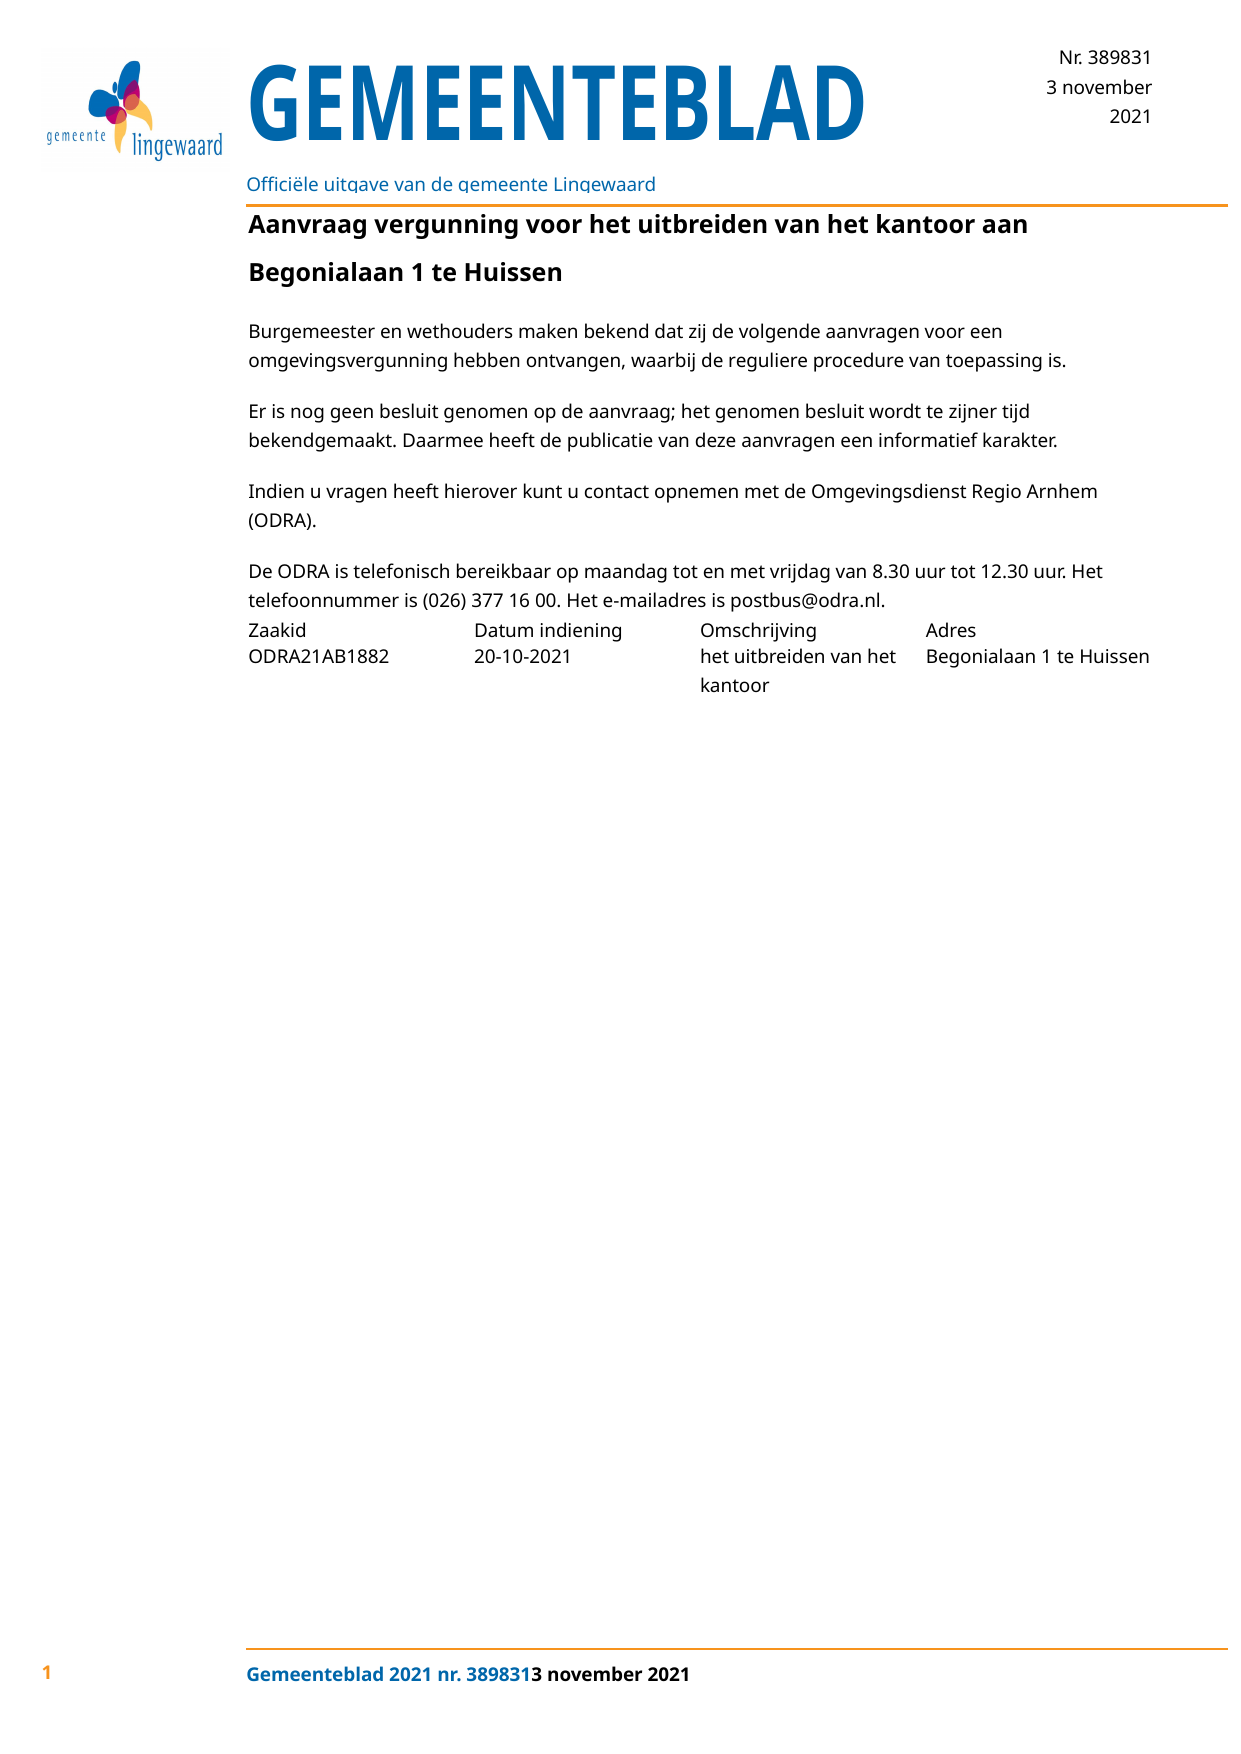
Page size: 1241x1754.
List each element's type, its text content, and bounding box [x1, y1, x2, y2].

table_cell het uitbreiden van het kantoor [700, 643, 926, 698]
table_cell ODRA21AB1882 [248, 643, 474, 698]
text Indien u vragen heeft hierover kunt u contact opnemen met de Omgevingsdienst Regio Arnhem (ODRA). [248, 478, 1152, 533]
text Er is nog geen besluit genomen op de aanvraag; het genomen besluit wordt te zijner tijd bekendgemaakt. Daarmee heeft de publicatie van deze aanvragen een informatief karakter. [248, 398, 1152, 453]
table_cell Begonialaan 1 te Huissen [926, 643, 1152, 698]
table_header Zaakid [248, 617, 474, 643]
table_cell 20-10-2021 [474, 643, 700, 698]
text De ODRA is telefonisch bereikbaar op maandag tot en met vrijdag van 8.30 uur tot 12.30 uur. Het telefoonnummer is (026) 377 16 00. Het e-mailadres is postbus@odra.nl. [248, 558, 1152, 613]
text Aanvraag vergunning voor het uitbreiden van het kantoor aan Begonialaan 1 te Huissen [248, 207, 1152, 288]
table_header Adres [926, 617, 1152, 643]
table_header Omschrijving [700, 617, 926, 643]
table_header Datum indiening [474, 617, 700, 643]
text Burgemeester en wethouders maken bekend dat zij de volgende aanvragen voor een omgevingsvergunning hebben ontvangen, waarbij de reguliere procedure van toepassing is. [248, 318, 1152, 373]
picture [41, 47, 231, 172]
